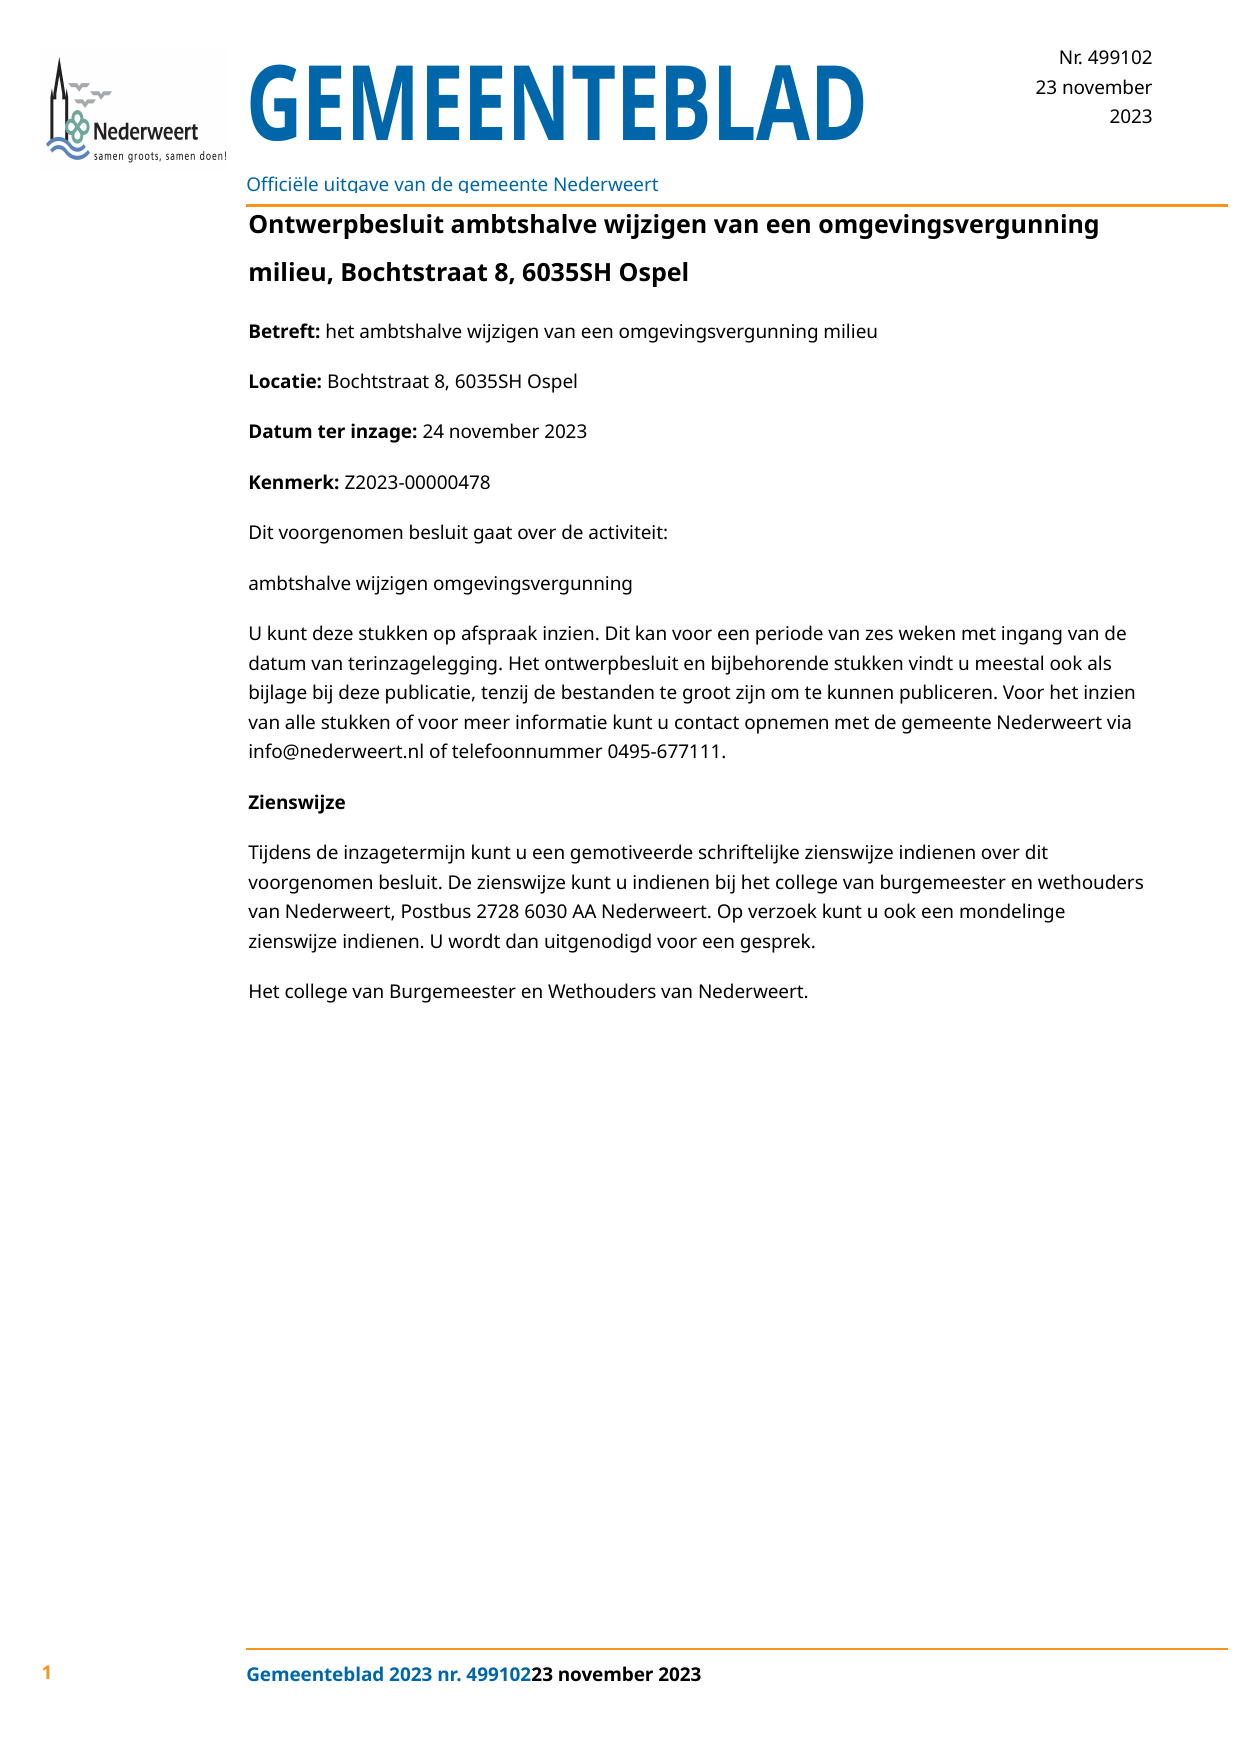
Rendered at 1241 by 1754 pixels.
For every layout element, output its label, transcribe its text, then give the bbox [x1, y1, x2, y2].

text Dit voorgenomen besluit gaat over de activiteit: [248, 519, 1152, 545]
text Zienswijze [248, 789, 1152, 815]
text ambtshalve wijzigen omgevingsvergunning [248, 570, 1152, 596]
text Betreft: het ambtshalve wijzigen van een omgevingsvergunning milieu [248, 318, 1152, 344]
text Locatie: Bochtstraat 8, 6035SH Ospel [248, 368, 1152, 394]
text Tijdens de inzagetermijn kunt u een gemotiveerde schriftelijke zienswijze indienen over dit voorgenomen besluit. De zienswijze kunt u indienen bij het college van burgemeester en wethouders van Nederweert, Postbus 2728 6030 AA Nederweert. Op verzoek kunt u ook een mondelinge zienswijze indienen. U wordt dan uitgenodigd voor een gesprek. [248, 839, 1152, 954]
text U kunt deze stukken op afspraak inzien. Dit kan voor een periode van zes weken met ingang van de datum van terinzagelegging. Het ontwerpbesluit en bijbehorende stukken vindt u meestal ook als bijlage bij deze publicatie, tenzij de bestanden te groot zijn om te kunnen publiceren. Voor het inzien van alle stukken of voor meer informatie kunt u contact opnemen met de gemeente Nederweert via info@nederweert.nl of telefoonnummer 0495-677111. [248, 620, 1152, 764]
picture [41, 47, 231, 172]
text Het college van Burgemeester en Wethouders van Nederweert. [248, 979, 1152, 1004]
text Kenmerk: Z2023-00000478 [248, 469, 1152, 495]
text Ontwerpbesluit ambtshalve wijzigen van een omgevingsvergunning milieu, Bochtstraat 8, 6035SH Ospel [248, 207, 1152, 288]
text Datum ter inzage: 24 november 2023 [248, 419, 1152, 444]
